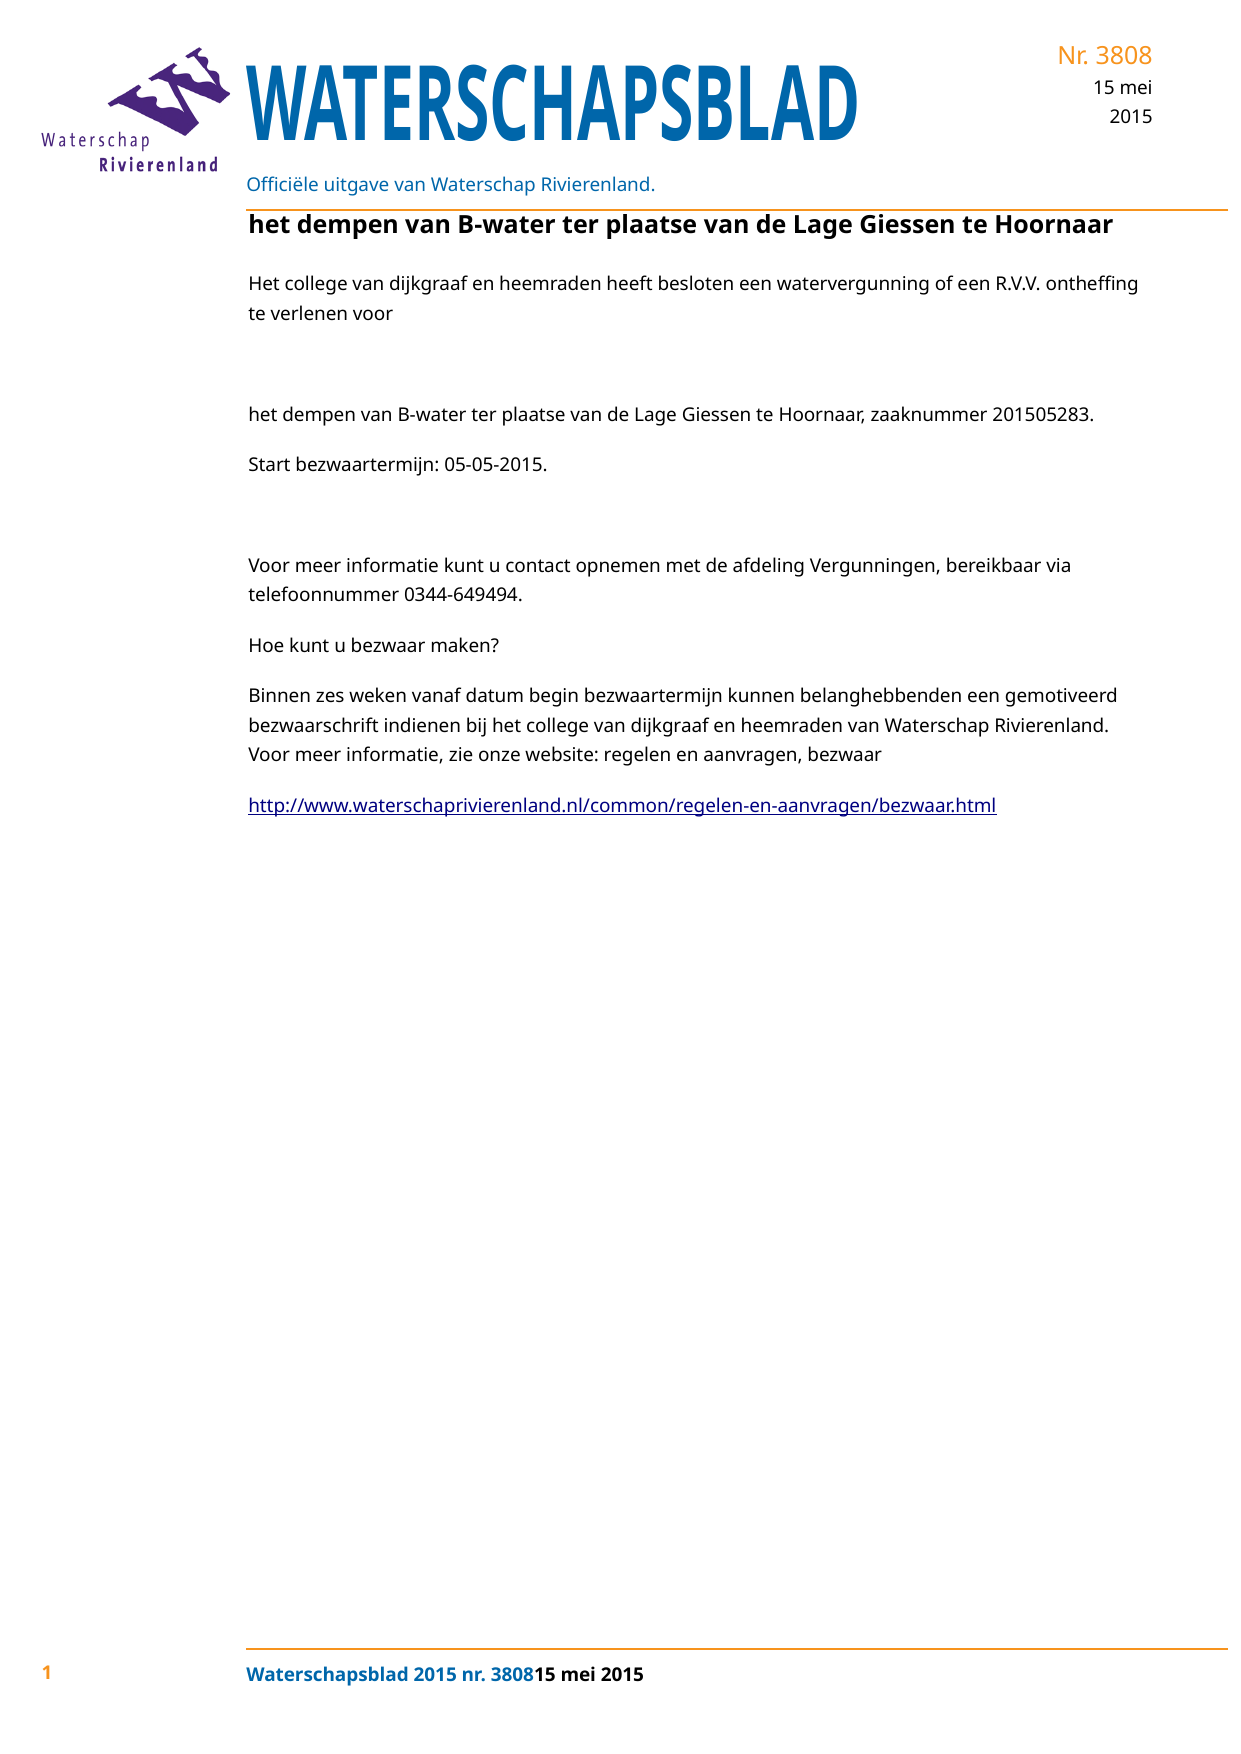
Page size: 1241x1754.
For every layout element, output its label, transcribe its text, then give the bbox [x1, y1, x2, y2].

text het dempen van B-water ter plaatse van de Lage Giessen te Hoornaar, zaaknummer 201505283. [248, 401, 1152, 426]
text Binnen zes weken vanaf datum begin bezwaartermijn kunnen belanghebbenden een gemotiveerd bezwaarschrift indienen bij het college van dijkgraaf en heemraden van Waterschap Rivierenland. Voor meer informatie, zie onze website: regelen en aanvragen, bezwaar [248, 682, 1152, 767]
text Hoe kunt u bezwaar maken? [248, 632, 1152, 658]
text Voor meer informatie kunt u contact opnemen met de afdeling Vergunningen, bereikbaar via telefoonnummer 0344-649494. [248, 552, 1152, 607]
text Start bezwaartermijn: 05-05-2015. [248, 451, 1152, 477]
text het dempen van B-water ter plaatse van de Lage Giessen te Hoornaar [248, 211, 1152, 241]
picture [41, 47, 231, 172]
text http://www.waterschaprivierenland.nl/common/regelen-en-aanvragen/bezwaar.html [248, 792, 1152, 818]
text Het college van dijkgraaf en heemraden heeft besloten een watervergunning of een R.V.V. ontheffing te verlenen voor [248, 270, 1152, 326]
